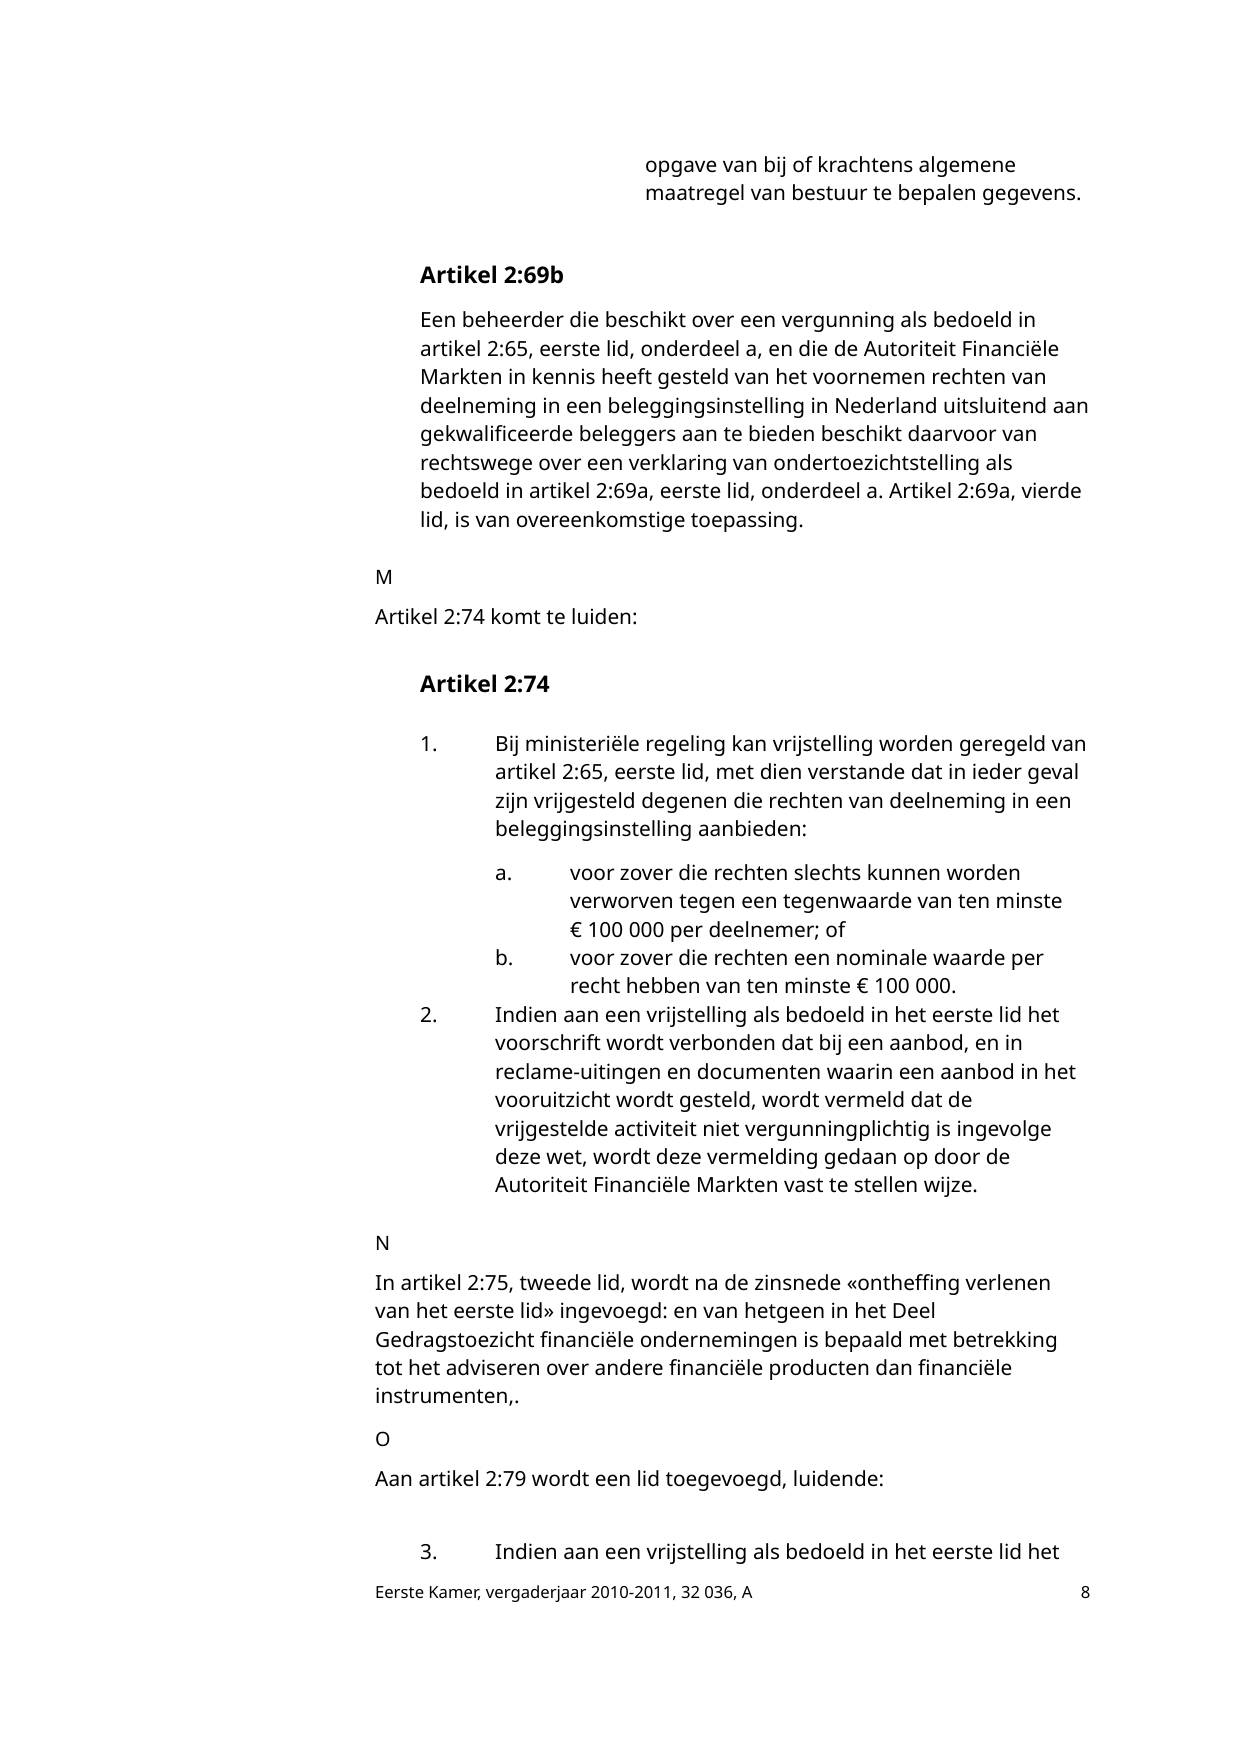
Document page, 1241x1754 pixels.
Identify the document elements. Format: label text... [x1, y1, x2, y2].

list voor zover die rechten slechts kunnen worden verworven tegen een tegenwaarde van ten minste € 100 000 per deelnemer; of [495, 858, 1090, 943]
text Een beheerder die beschikt over een vergunning als bedoeld in artikel 2:65, eerste lid, onderdeel a, en die de Autoriteit Financiële Markten in kennis heeft gesteld van het voornemen rechten van deelneming in een beleggingsinstelling in Nederland uitsluitend aan gekwalificeerde beleggers aan te bieden beschikt daarvoor van rechtswege over een verklaring van ondertoezichtstelling als bedoeld in artikel 2:69a, eerste lid, onderdeel a. Artikel 2:69a, vierde lid, is van overeenkomstige toepassing. [420, 306, 1090, 533]
list Bij ministeriële regeling kan vrijstelling worden geregeld van artikel 2:65, eerste lid, met dien verstande dat in ieder geval zijn vrijgesteld degenen die rechten van deelneming in een beleggingsinstelling aanbieden: [420, 729, 1090, 843]
text Artikel 2:74 komt te luiden: [375, 602, 1090, 630]
text Aan artikel 2:79 wordt een lid toegevoegd, luidende: [375, 1464, 1090, 1492]
text In artikel 2:75, tweede lid, wordt na de zinsnede «ontheffing verlenen van het eerste lid» ingevoegd: en van hetgeen in het Deel Gedragstoezicht financiële ondernemingen is bepaald met betrekking tot het adviseren over andere financiële producten dan financiële instrumenten,. [375, 1268, 1090, 1410]
list Indien aan een vrijstelling als bedoeld in het eerste lid het [420, 1537, 1090, 1566]
text M [375, 563, 1090, 590]
list Indien aan een vrijstelling als bedoeld in het eerste lid het voorschrift wordt verbonden dat bij een aanbod, en in reclame-uitingen en documenten waarin een aanbod in het vooruitzicht wordt gesteld, wordt vermeld dat de vrijgestelde activiteit niet vergunningplichtig is ingevolge deze wet, wordt deze vermelding gedaan op door de Autoriteit Financiële Markten vast te stellen wijze. [420, 1000, 1090, 1199]
list voor zover die rechten een nominale waarde per recht hebben van ten minste € 100 000. [495, 943, 1090, 1000]
text O [375, 1425, 1090, 1452]
subtitle Artikel 2:69b [420, 259, 1090, 291]
list opgave van bij of krachtens algemene maatregel van bestuur te bepalen gegevens. [570, 150, 1090, 207]
text N [375, 1229, 1090, 1256]
subtitle Artikel 2:74 [420, 668, 1090, 699]
